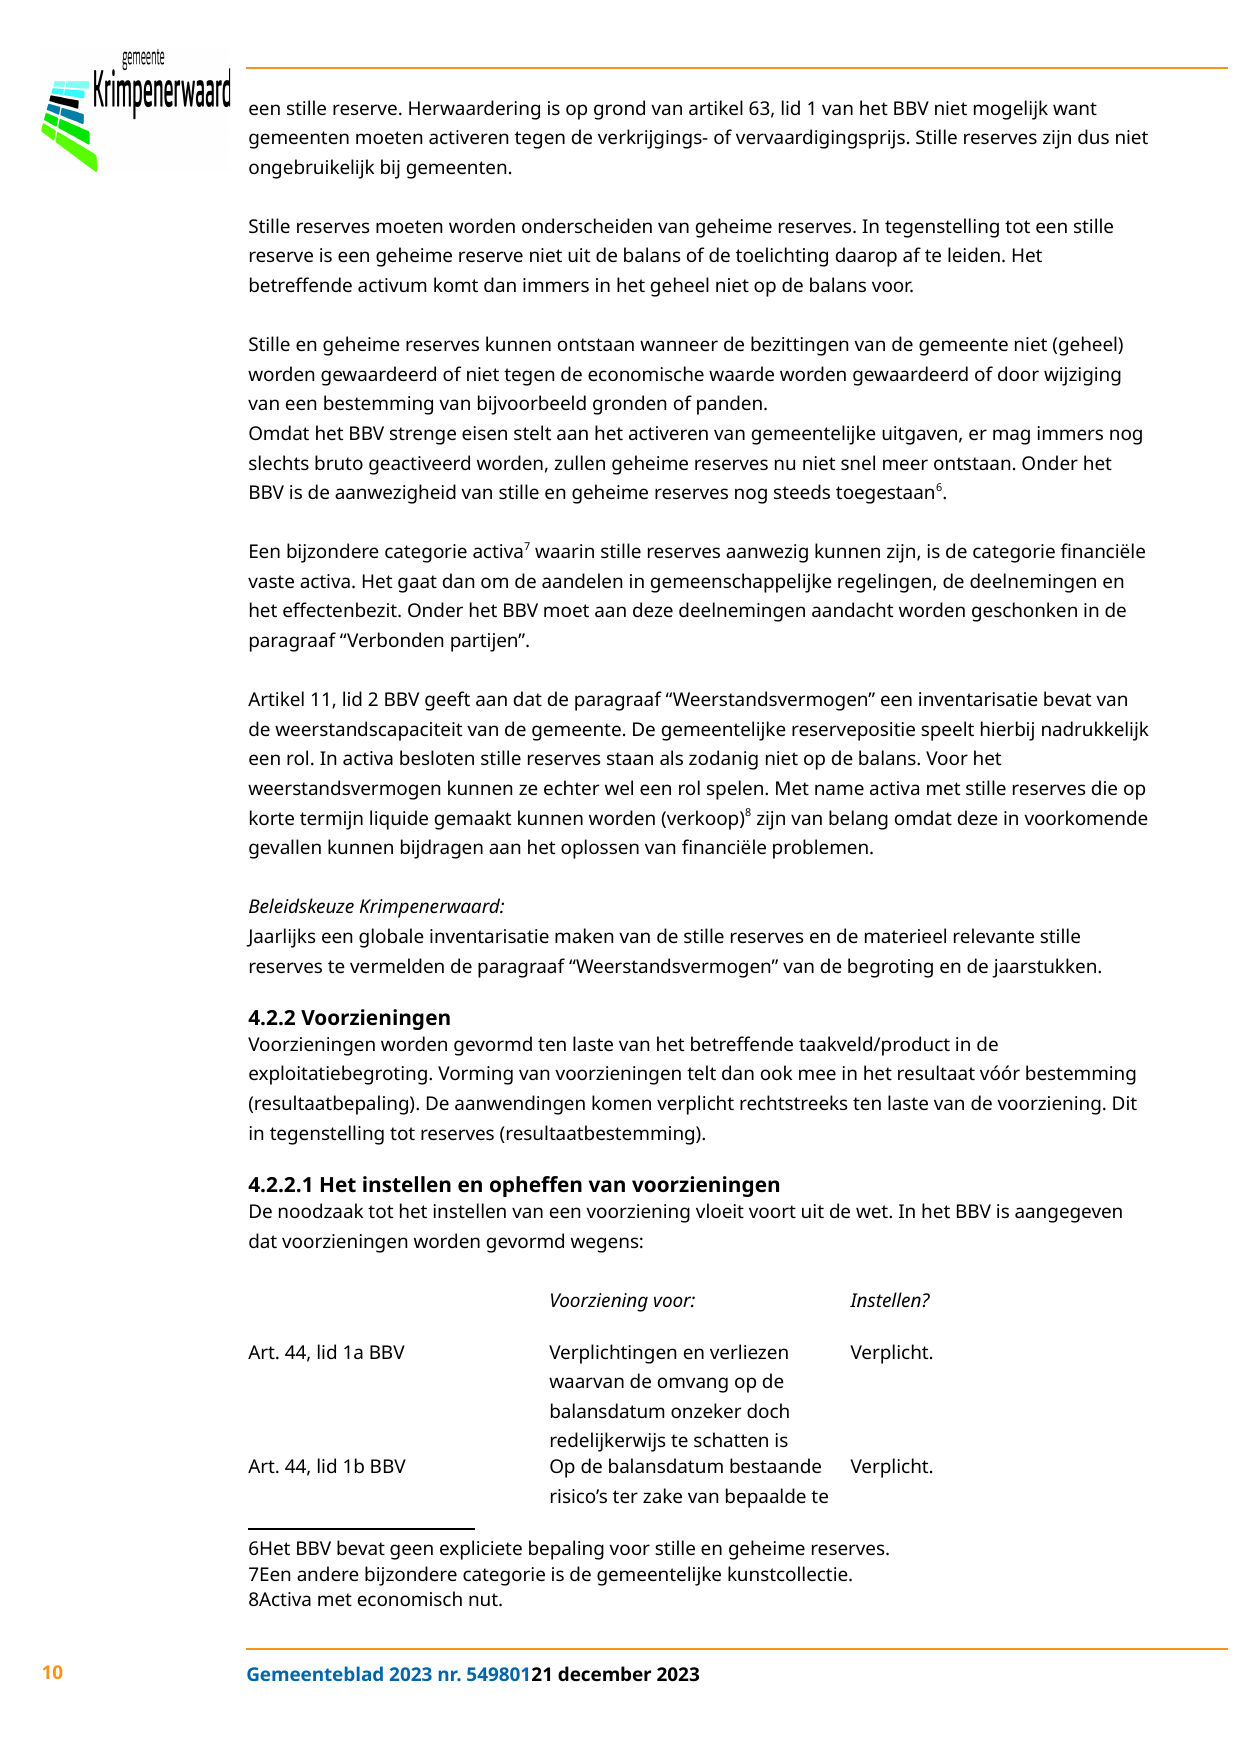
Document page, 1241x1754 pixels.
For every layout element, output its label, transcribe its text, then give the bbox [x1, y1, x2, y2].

text 4.2.2 Voorzieningen [248, 1003, 1152, 1031]
text Stille en geheime reserves kunnen ontstaan wanneer de bezittingen van de gemeente niet (geheel) worden gewaardeerd of niet tegen de economische waarde worden gewaardeerd of door wijziging van een bestemming van bijvoorbeeld gronden of panden. [248, 331, 1152, 416]
text Een bijzondere categorie activa waarin stille reserves aanwezig kunnen zijn, is de categorie financiële vaste activa. Het gaat dan om de aandelen in gemeenschappelijke regelingen, de deelnemingen en het effectenbezit. Onder het BBV moet aan deze deelnemingen aandacht worden geschonken in de paragraaf “Verbonden partijen”. [248, 538, 1152, 653]
text een stille reserve. Herwaardering is op grond van artikel 63, lid 1 van het BBV niet mogelijk want gemeenten moeten activeren tegen de verkrijgings- of vervaardigingsprijs. Stille reserves zijn dus niet ongebruikelijk bij gemeenten. [248, 95, 1152, 180]
table_header Voorziening voor: [549, 1288, 850, 1313]
table_cell Verplichtingen en verliezen waarvan de omvang op de balansdatum onzeker doch redelijkerwijs te schatten is [549, 1339, 850, 1453]
table_cell Verplicht. [850, 1454, 1152, 1509]
text Artikel 11, lid 2 BBV geeft aan dat de paragraaf “Weerstandsvermogen” een inventarisatie bevat van de weerstandscapaciteit van de gemeente. De gemeentelijke reservepositie speelt hierbij nadrukkelijk een rol. In activa besloten stille reserves staan als zodanig niet op de balans. Voor het weerstandsvermogen kunnen ze echter wel een rol spelen. Met name activa met stille reserves die op korte termijn liquide gemaakt kunnen worden (verkoop) zijn van belang omdat deze in voorkomende gevallen kunnen bijdragen aan het oplossen van financiële problemen. [248, 686, 1152, 860]
table_cell Art. 44, lid 1a BBV [248, 1339, 549, 1453]
table_header [248, 1288, 549, 1313]
text Stille reserves moeten worden onderscheiden van geheime reserves. In tegenstelling tot een stille reserve is een geheime reserve niet uit de balans of de toelichting daarop af te leiden. Het betreffende activum komt dan immers in het geheel niet op de balans voor. [248, 213, 1152, 298]
text Activa met economisch nut. [248, 1586, 1152, 1612]
text De noodzaak tot het instellen van een voorziening vloeit voort uit de wet. In het BBV is aangegeven dat voorzieningen worden gevormd wegens: [248, 1199, 1152, 1254]
table_cell [850, 1313, 1152, 1339]
table_cell [549, 1313, 850, 1339]
picture [41, 47, 231, 172]
table_cell [248, 1313, 549, 1339]
table_cell Art. 44, lid 1b BBV [248, 1454, 549, 1509]
table_header Instellen? [850, 1288, 1152, 1313]
table_header Beleidskeuze Krimpenerwaard: Jaarlijks een globale inventarisatie maken van de stille reserves en de materieel relevante stille reserves te vermelden de paragraaf “Weerstandsvermogen” van de begroting en de jaarstukken. [248, 894, 1152, 978]
table_cell Verplicht. [850, 1339, 1152, 1453]
text Het BBV bevat geen expliciete bepaling voor stille en geheime reserves. [248, 1535, 1152, 1561]
text Een andere bijzondere categorie is de gemeentelijke kunstcollectie. [248, 1561, 1152, 1586]
text Voorzieningen worden gevormd ten laste van het betreffende taakveld/product in de exploitatiebegroting. Vorming van voorzieningen telt dan ook mee in het resultaat vóór bestemming (resultaatbepaling). De aanwendingen komen verplicht rechtstreeks ten laste van de voorziening. Dit in tegenstelling tot reserves (resultaatbestemming). [248, 1031, 1152, 1146]
text Omdat het BBV strenge eisen stelt aan het activeren van gemeentelijke uitgaven, er mag immers nog slechts bruto geactiveerd worden, zullen geheime reserves nu niet snel meer ontstaan. Onder het BBV is de aanwezigheid van stille en geheime reserves nog steeds toegestaan. [248, 420, 1152, 505]
table_cell Op de balansdatum bestaande risico’s ter zake van bepaalde te [549, 1454, 850, 1509]
text 4.2.2.1 Het instellen en opheffen van voorzieningen [248, 1170, 1152, 1199]
